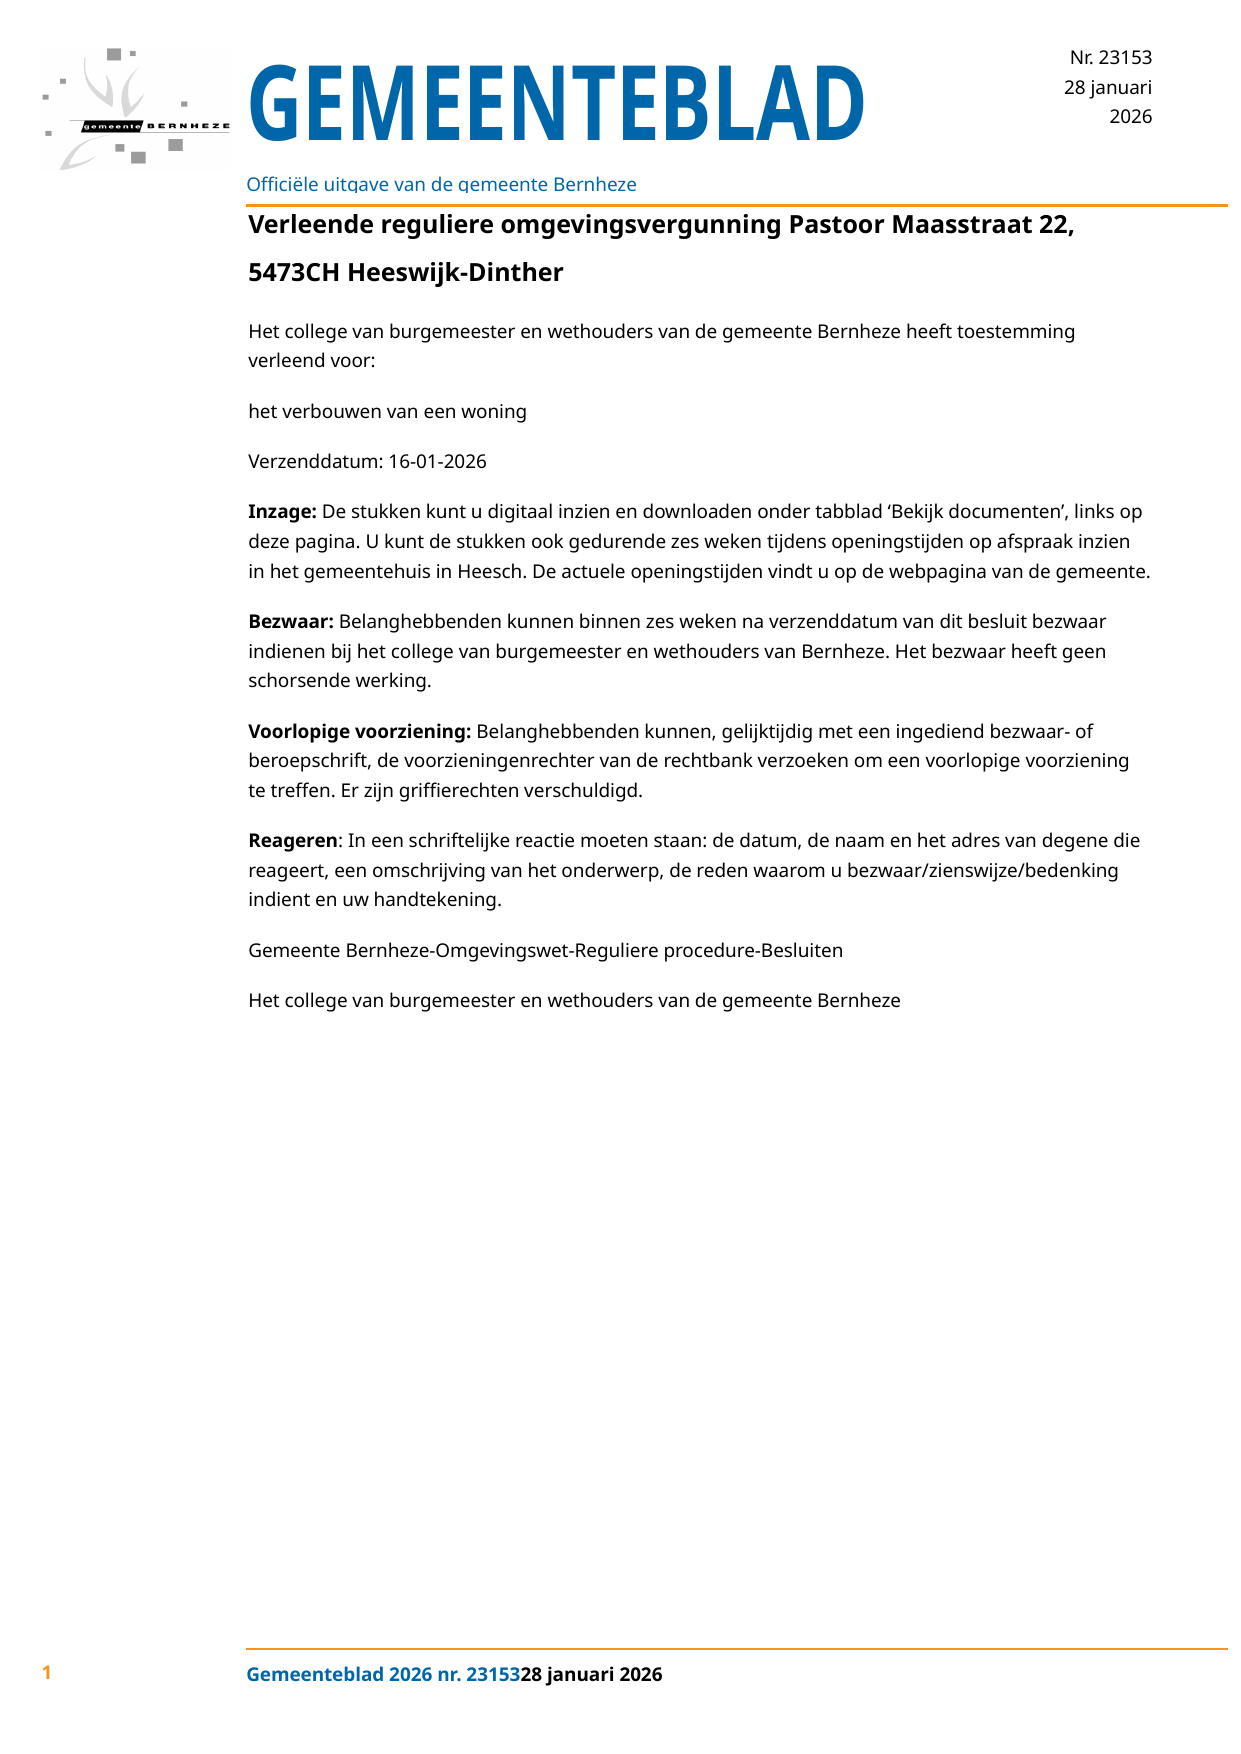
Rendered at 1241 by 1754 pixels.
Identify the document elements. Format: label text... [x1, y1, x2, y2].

text Gemeente Bernheze-Omgevingswet-Reguliere procedure-Besluiten [248, 937, 1152, 963]
text Verzenddatum: 16-01-2026 [248, 448, 1152, 474]
text Reageren: In een schriftelijke reactie moeten staan: de datum, de naam en het adres van degene die reageert, een omschrijving van het onderwerp, de reden waarom u bezwaar/zienswijze/bedenking indient en uw handtekening. [248, 827, 1152, 912]
text Verleende reguliere omgevingsvergunning Pastoor Maasstraat 22, 5473CH Heeswijk-Dinther [248, 207, 1152, 288]
text Het college van burgemeester en wethouders van de gemeente Bernheze [248, 987, 1152, 1013]
picture [41, 47, 231, 172]
text het verbouwen van een woning [248, 398, 1152, 424]
text Inzage: De stukken kunt u digitaal inzien en downloaden onder tabblad ‘Bekijk documenten’, links op deze pagina. U kunt de stukken ook gedurende zes weken tijdens openingstijden op afspraak inzien in het gemeentehuis in Heesch. De actuele openingstijden vindt u op de webpagina van de gemeente. [248, 499, 1152, 584]
text Voorlopige voorziening: Belanghebbenden kunnen, gelijktijdig met een ingediend bezwaar- of beroepschrift, de voorzieningenrechter van de rechtbank verzoeken om een voorlopige voorziening te treffen. Er zijn griffierechten verschuldigd. [248, 718, 1152, 803]
text Het college van burgemeester en wethouders van de gemeente Bernheze heeft toestemming verleend voor: [248, 318, 1152, 373]
text Bezwaar: Belanghebbenden kunnen binnen zes weken na verzenddatum van dit besluit bezwaar indienen bij het college van burgemeester en wethouders van Bernheze. Het bezwaar heeft geen schorsende werking. [248, 608, 1152, 693]
